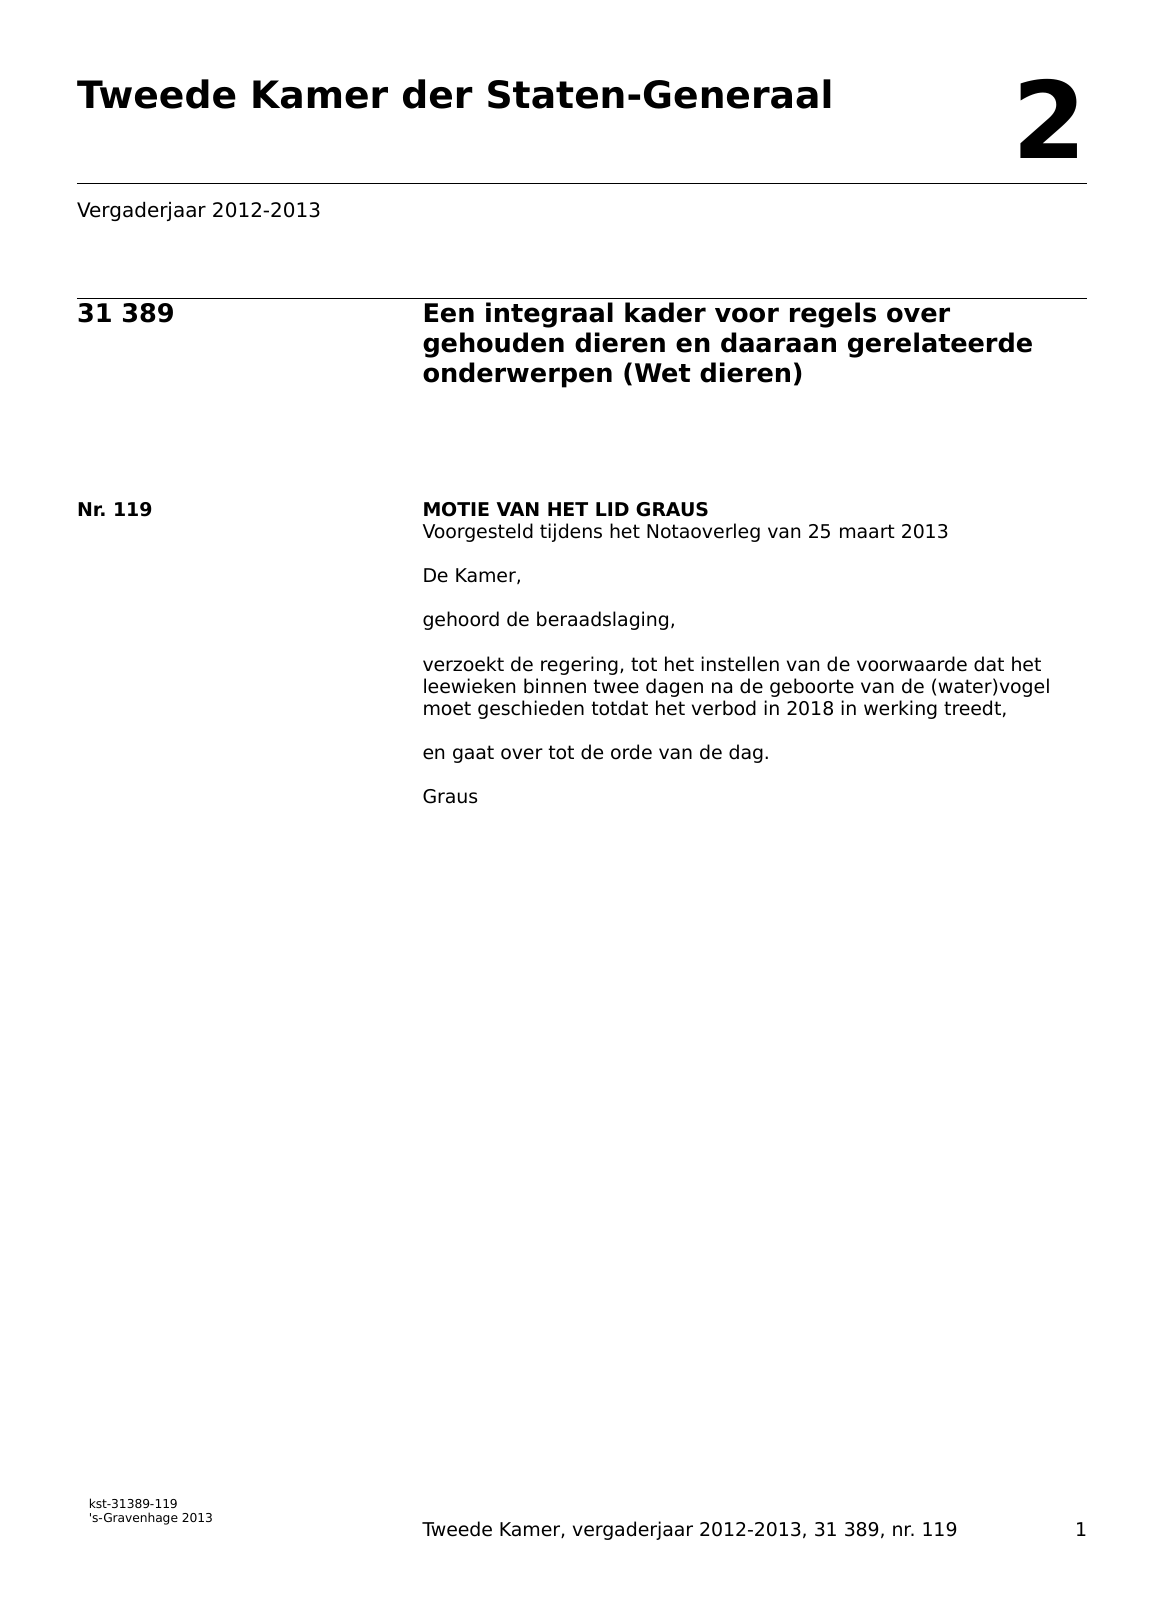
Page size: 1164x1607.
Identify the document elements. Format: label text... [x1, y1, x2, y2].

text verzoekt de regering, tot het instellen van de voorwaarde dat het leewieken binnen twee dagen na de geboorte van de (water)vogel moet geschieden totdat het verbod in 2018 in werking treedt, [422, 653, 1087, 719]
text 's-Gravenhage 2013 [88, 1511, 323, 1525]
table_cell Vergaderjaar 2012-2013 [77, 184, 1087, 298]
subtitle Nr. 119 MOTIE VAN HET LID GRAUS [77, 499, 1087, 521]
table_header Tweede Kamer der Staten-Generaal [77, 59, 886, 183]
text Voorgesteld tijdens het Notaoverleg van 25 maart 2013 [422, 521, 1087, 543]
text De Kamer, [422, 565, 1087, 587]
text gehoord de beraadslaging, [422, 609, 1087, 631]
table_header 2 [886, 59, 1087, 183]
text en gaat over tot de orde van de dag. [422, 742, 1087, 764]
text kst-31389-119 [88, 1497, 323, 1511]
subtitle 31 389 Een integraal kader voor regels over gehouden dieren en daaraan gerelateerde onderwerpen (Wet dieren) [77, 299, 1087, 388]
text Graus [422, 786, 1087, 808]
